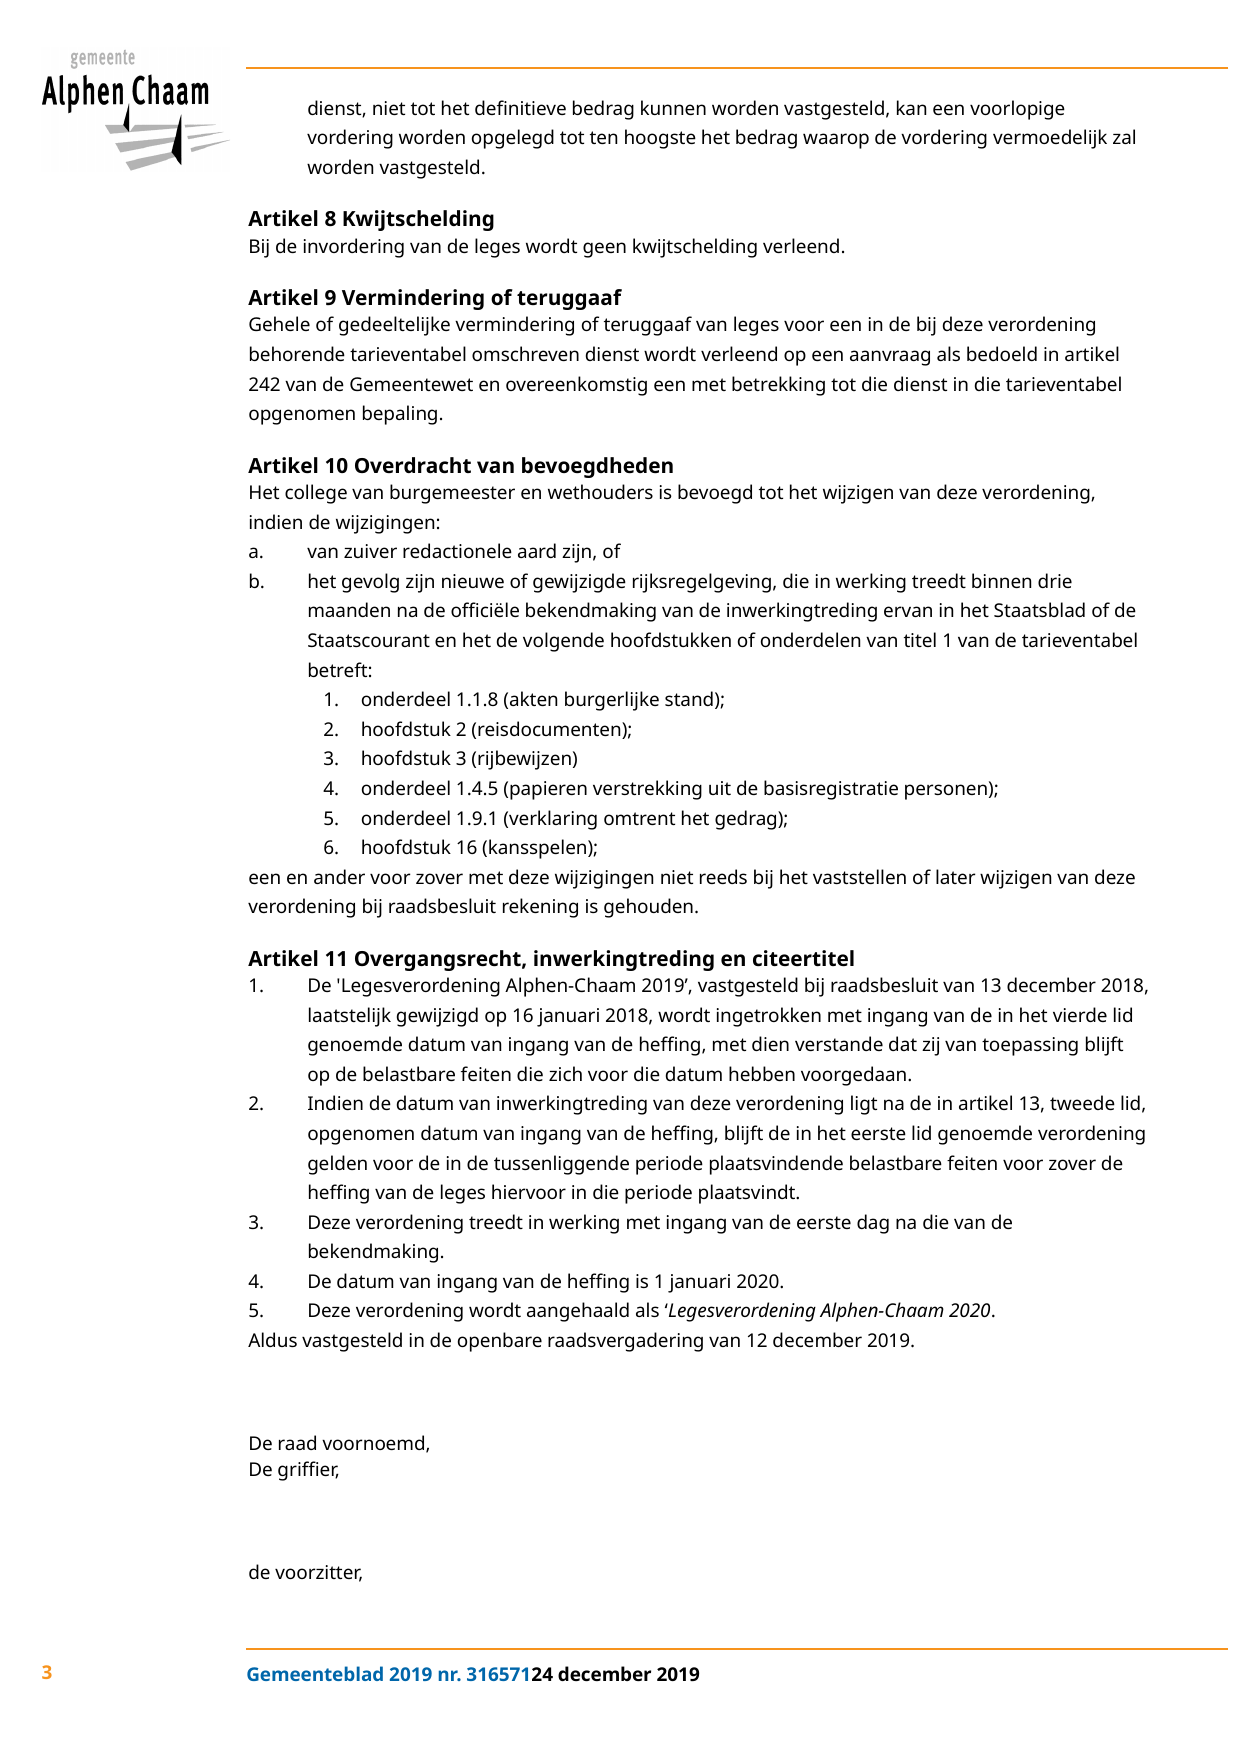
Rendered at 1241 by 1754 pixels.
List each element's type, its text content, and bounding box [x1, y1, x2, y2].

list De datum van ingang van de heffing is 1 januari 2020. [248, 1268, 1152, 1294]
text Gehele of gedeeltelijke vermindering of teruggaaf van leges voor een in de bij deze verordening behorende tarieventabel omschreven dienst wordt verleend op een aanvraag als bedoeld in artikel 242 van de Gemeentewet en overeenkomstig een met betrekking tot die dienst in die tarieventabel opgenomen bepaling. [248, 312, 1152, 426]
list Deze verordening wordt aangehaald als ‘Legesverordening Alphen-Chaam 2020. [248, 1298, 1152, 1323]
text Bij de invordering van de leges wordt geen kwijtschelding verleend. [248, 233, 1152, 258]
text Aldus vastgesteld in de openbare raadsvergadering van 12 december 2019. [248, 1327, 1152, 1353]
list onderdeel 1.1.8 (akten burgerlijke stand); [323, 686, 1152, 712]
text een en ander voor zover met deze wijzigingen niet reeds bij het vaststellen of later wijzigen van deze verordening bij raadsbesluit rekening is gehouden. [248, 864, 1152, 919]
list van zuiver redactionele aard zijn, of [248, 538, 1152, 564]
list onderdeel 1.9.1 (verklaring omtrent het gedrag); [323, 805, 1152, 830]
picture [41, 47, 231, 172]
list Indien de datum van inwerkingtreding van deze verordening ligt na de in artikel 13, tweede lid, opgenomen datum van ingang van de heffing, blijft de in het eerste lid genoemde verordening gelden voor de in de tussenliggende periode plaatsvindende belastbare feiten voor zover de heffing van de leges hiervoor in die periode plaatsvindt. [248, 1091, 1152, 1205]
text De griffier, [248, 1456, 1152, 1482]
list hoofdstuk 16 (kansspelen); [323, 834, 1152, 860]
list hoofdstuk 3 (rijbewijzen) [323, 746, 1152, 771]
text Artikel 8 Kwijtschelding [248, 204, 1152, 233]
list het gevolg zijn nieuwe of gewijzigde rijksregelgeving, die in werking treedt binnen drie maanden na de officiële bekendmaking van de inwerkingtreding ervan in het Staatsblad of de Staatscourant en het de volgende hoofdstukken of onderdelen van titel 1 van de tarieventabel betreft: [248, 568, 1152, 682]
list Deze verordening treedt in werking met ingang van de eerste dag na die van de bekendmaking. [248, 1209, 1152, 1264]
text Artikel 11 Overgangsrecht, inwerkingtreding en citeertitel [248, 944, 1152, 972]
list hoofdstuk 2 (reisdocumenten); [323, 716, 1152, 742]
text Artikel 10 Overdracht van bevoegdheden [248, 451, 1152, 479]
text De raad voornoemd, [248, 1430, 1152, 1456]
text Artikel 9 Vermindering of teruggaaf [248, 283, 1152, 312]
list onderdeel 1.4.5 (papieren verstrekking uit de basisregistratie personen); [323, 775, 1152, 801]
list De 'Legesverordening Alphen-Chaam 2019’, vastgesteld bij raadsbesluit van 13 december 2018, laatstelijk gewijzigd op 16 januari 2018, wordt ingetrokken met ingang van de in het vierde lid genoemde datum van ingang van de heffing, met dien verstande dat zij van toepassing blijft op de belastbare feiten die zich voor die datum hebben voorgedaan. [248, 972, 1152, 1087]
text de voorzitter, [248, 1559, 1152, 1584]
list dienst, niet tot het definitieve bedrag kunnen worden vastgesteld, kan een voorlopige vordering worden opgelegd tot ten hoogste het bedrag waarop de vordering vermoedelijk zal worden vastgesteld. [248, 95, 1152, 180]
text Het college van burgemeester en wethouders is bevoegd tot het wijzigen van deze verordening, indien de wijzigingen: [248, 479, 1152, 534]
